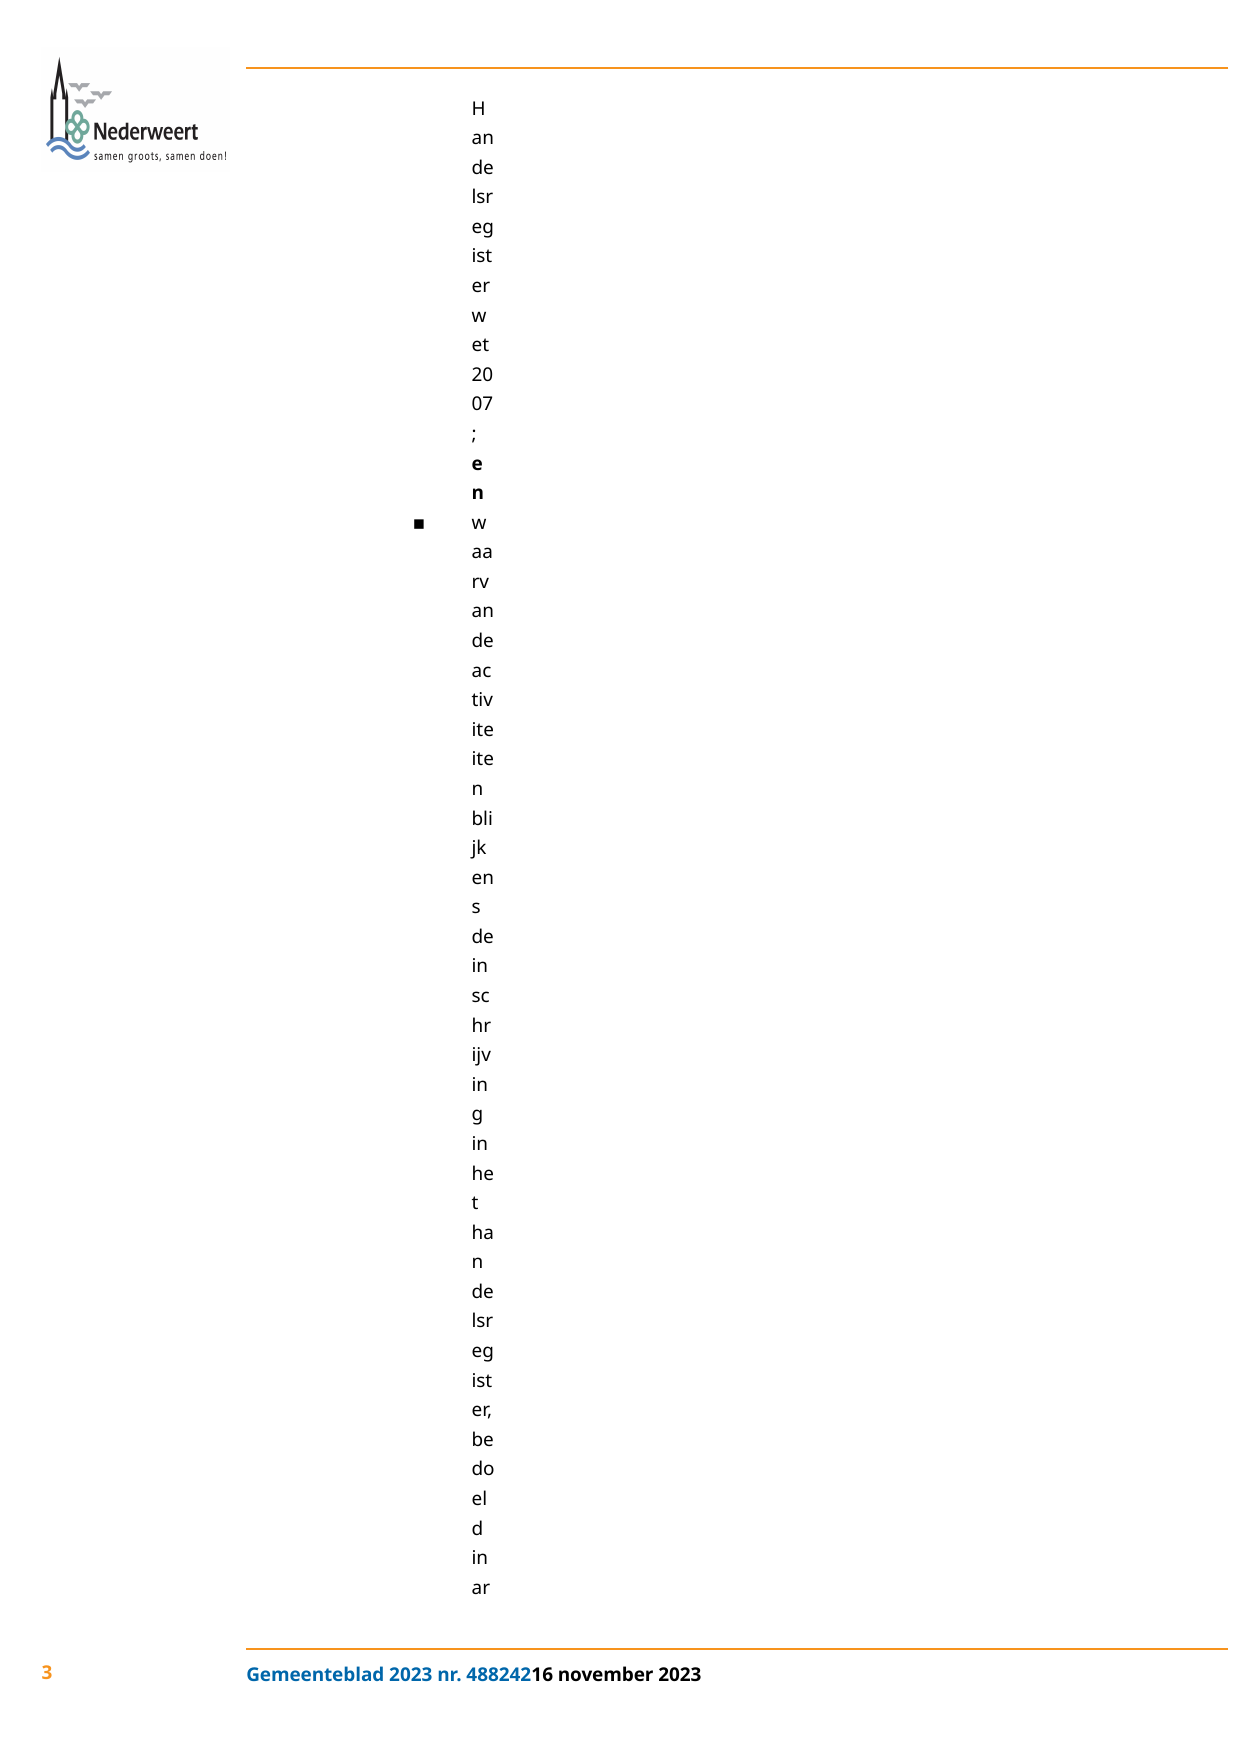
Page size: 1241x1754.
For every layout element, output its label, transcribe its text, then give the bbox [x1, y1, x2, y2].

table_cell [1069, 95, 1152, 1600]
table_cell [823, 95, 905, 1600]
table_cell [905, 95, 987, 1600]
table_cell [659, 95, 741, 1600]
picture [41, 47, 231, 172]
table_cell [577, 95, 659, 1600]
table_cell [987, 95, 1069, 1600]
table_cell [248, 95, 412, 1600]
table_cell [494, 95, 577, 1600]
table_cell Handelsregisterwet 2007; en waarvan de activiteiten blijkens de inschrijving in het handelsregister, bedoeld in ar [412, 95, 494, 1600]
table_cell [741, 95, 823, 1600]
